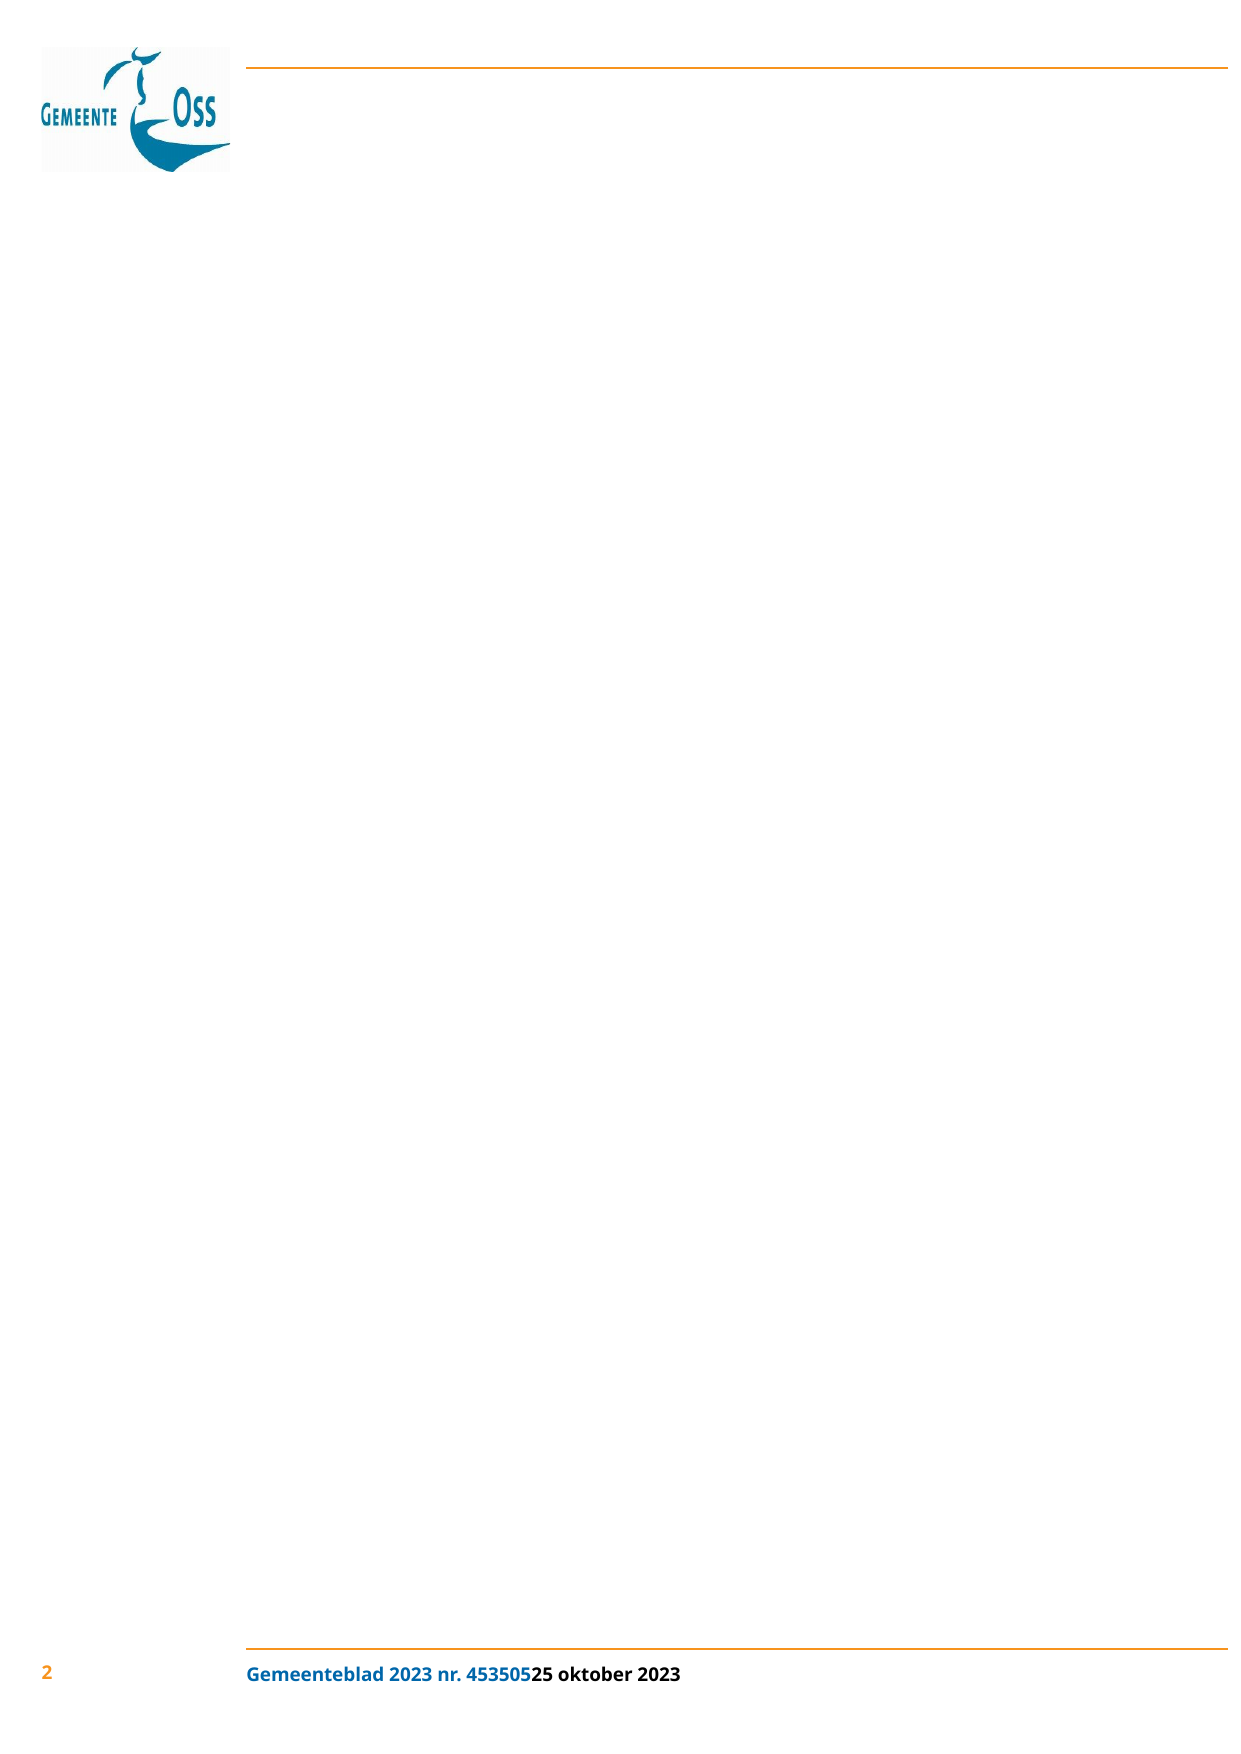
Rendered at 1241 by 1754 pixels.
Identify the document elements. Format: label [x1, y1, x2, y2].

picture [41, 47, 231, 172]
